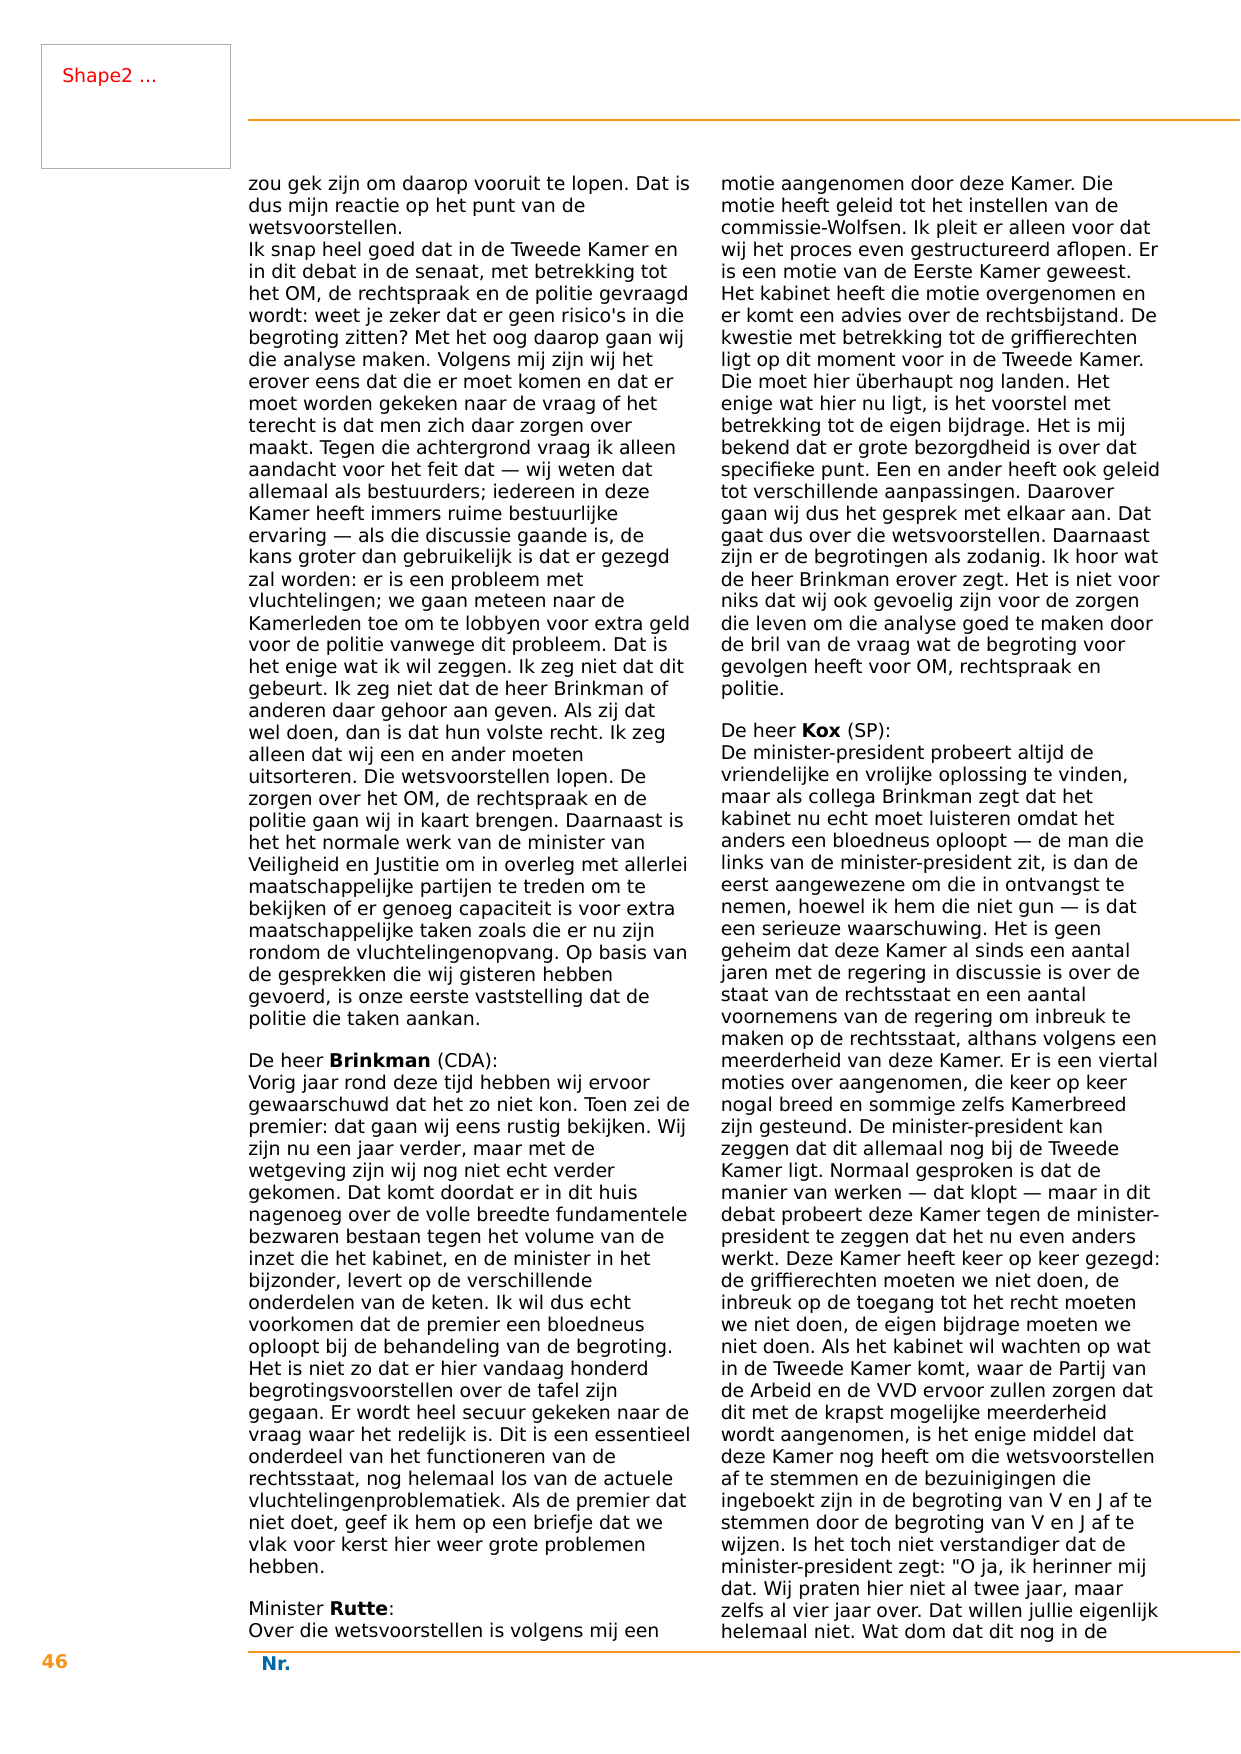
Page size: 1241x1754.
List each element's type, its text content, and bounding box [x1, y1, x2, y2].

text Over die wetsvoorstellen is volgens mij een [248, 1619, 691, 1641]
text Ik snap heel goed dat in de Tweede Kamer en in dit debat in de senaat, met betrekking tot het OM, de rechtspraak en de politie gevraagd wordt: weet je zeker dat er geen risico's in die begroting zitten? Met het oog daarop gaan wij die analyse maken. Volgens mij zijn wij het erover eens dat die er moet komen en dat er moet worden gekeken naar de vraag of het terecht is dat men zich daar zorgen over maakt. Tegen die achtergrond vraag ik alleen aandacht voor het feit dat — wij weten dat allemaal als bestuurders; iedereen in deze Kamer heeft immers ruime bestuurlijke ervaring — als die discussie gaande is, de kans groter dan gebruikelijk is dat er gezegd zal worden: er is een probleem met vluchtelingen; we gaan meteen naar de Kamerleden toe om te lobbyen voor extra geld voor de politie vanwege dit probleem. Dat is het enige wat ik wil zeggen. Ik zeg niet dat dit gebeurt. Ik zeg niet dat de heer Brinkman of anderen daar gehoor aan geven. Als zij dat wel doen, dan is dat hun volste recht. Ik zeg alleen dat wij een en ander moeten uitsorteren. Die wetsvoorstellen lopen. De zorgen over het OM, de rechtspraak en de politie gaan wij in kaart brengen. Daarnaast is het het normale werk van de minister van Veiligheid en Justitie om in overleg met allerlei maatschappelijke partijen te treden om te bekijken of er genoeg capaciteit is voor extra maatschappelijke taken zoals die er nu zijn rondom de vluchtelingenopvang. Op basis van de gesprekken die wij gisteren hebben gevoerd, is onze eerste vaststelling dat de politie die taken aankan. [248, 239, 691, 1030]
text De minister-president probeert altijd de vriendelijke en vrolijke oplossing te vinden, maar als collega Brinkman zegt dat het kabinet nu echt moet luisteren omdat het anders een bloedneus oploopt — de man die links van de minister-president zit, is dan de eerst aangewezene om die in ontvangst te nemen, hoewel ik hem die niet gun — is dat een serieuze waarschuwing. Het is geen geheim dat deze Kamer al sinds een aantal jaren met de regering in discussie is over de staat van de rechtsstaat en een aantal voornemens van de regering om inbreuk te maken op de rechtsstaat, althans volgens een meerderheid van deze Kamer. Er is een viertal moties over aangenomen, die keer op keer nogal breed en sommige zelfs Kamerbreed zijn gesteund. De minister-president kan zeggen dat dit allemaal nog bij de Tweede Kamer ligt. Normaal gesproken is dat de manier van werken — dat klopt — maar in dit debat probeert deze Kamer tegen de minister-president te zeggen dat het nu even anders werkt. Deze Kamer heeft keer op keer gezegd: de griffierechten moeten we niet doen, de inbreuk op de toegang tot het recht moeten we niet doen, de eigen bijdrage moeten we niet doen. Als het kabinet wil wachten op wat in de Tweede Kamer komt, waar de Partij van de Arbeid en de VVD ervoor zullen zorgen dat dit met de krapst mogelijke meerderheid wordt aangenomen, is het enige middel dat deze Kamer nog heeft om die wetsvoorstellen af te stemmen en de bezuinigingen die ingeboekt zijn in de begroting van V en J af te stemmen door de begroting van V en J af te wijzen. Is het toch niet verstandiger dat de minister-president zegt: "O ja, ik herinner mij dat. Wij praten hier niet al twee jaar, maar zelfs al vier jaar over. Dat willen jullie eigenlijk helemaal niet. Wat dom dat dit nog in de [721, 742, 1163, 1643]
text De heer Kox (SP): [721, 720, 1163, 742]
text motie aangenomen door deze Kamer. Die motie heeft geleid tot het instellen van de commissie-Wolfsen. Ik pleit er alleen voor dat wij het proces even gestructureerd aflopen. Er is een motie van de Eerste Kamer geweest. Het kabinet heeft die motie overgenomen en er komt een advies over de rechtsbijstand. De kwestie met betrekking tot de griffierechten ligt op dit moment voor in de Tweede Kamer. Die moet hier überhaupt nog landen. Het enige wat hier nu ligt, is het voorstel met betrekking tot de eigen bijdrage. Het is mij bekend dat er grote bezorgdheid is over dat specifieke punt. Een en ander heeft ook geleid tot verschillende aanpassingen. Daarover gaan wij dus het gesprek met elkaar aan. Dat gaat dus over die wetsvoorstellen. Daarnaast zijn er de begrotingen als zodanig. Ik hoor wat de heer Brinkman erover zegt. Het is niet voor niks dat wij ook gevoelig zijn voor de zorgen die leven om die analyse goed te maken door de bril van de vraag wat de begroting voor gevolgen heeft voor OM, rechtspraak en politie. [721, 173, 1163, 700]
text zou gek zijn om daarop vooruit te lopen. Dat is dus mijn reactie op het punt van de wetsvoorstellen. [248, 173, 691, 239]
text Minister Rutte: [248, 1597, 691, 1619]
text Vorig jaar rond deze tijd hebben wij ervoor gewaarschuwd dat het zo niet kon. Toen zei de premier: dat gaan wij eens rustig bekijken. Wij zijn nu een jaar verder, maar met de wetgeving zijn wij nog niet echt verder gekomen. Dat komt doordat er in dit huis nagenoeg over de volle breedte fundamentele bezwaren bestaan tegen het volume van de inzet die het kabinet, en de minister in het bijzonder, levert op de verschillende onderdelen van de keten. Ik wil dus echt voorkomen dat de premier een bloedneus oploopt bij de behandeling van de begroting. Het is niet zo dat er hier vandaag honderd begrotingsvoorstellen over de tafel zijn gegaan. Er wordt heel secuur gekeken naar de vraag waar het redelijk is. Dit is een essentieel onderdeel van het functioneren van de rechtsstaat, nog helemaal los van de actuele vluchtelingenproblematiek. Als de premier dat niet doet, geef ik hem op een briefje dat we vlak voor kerst hier weer grote problemen hebben. [248, 1072, 691, 1577]
text De heer Brinkman (CDA): [248, 1050, 691, 1072]
